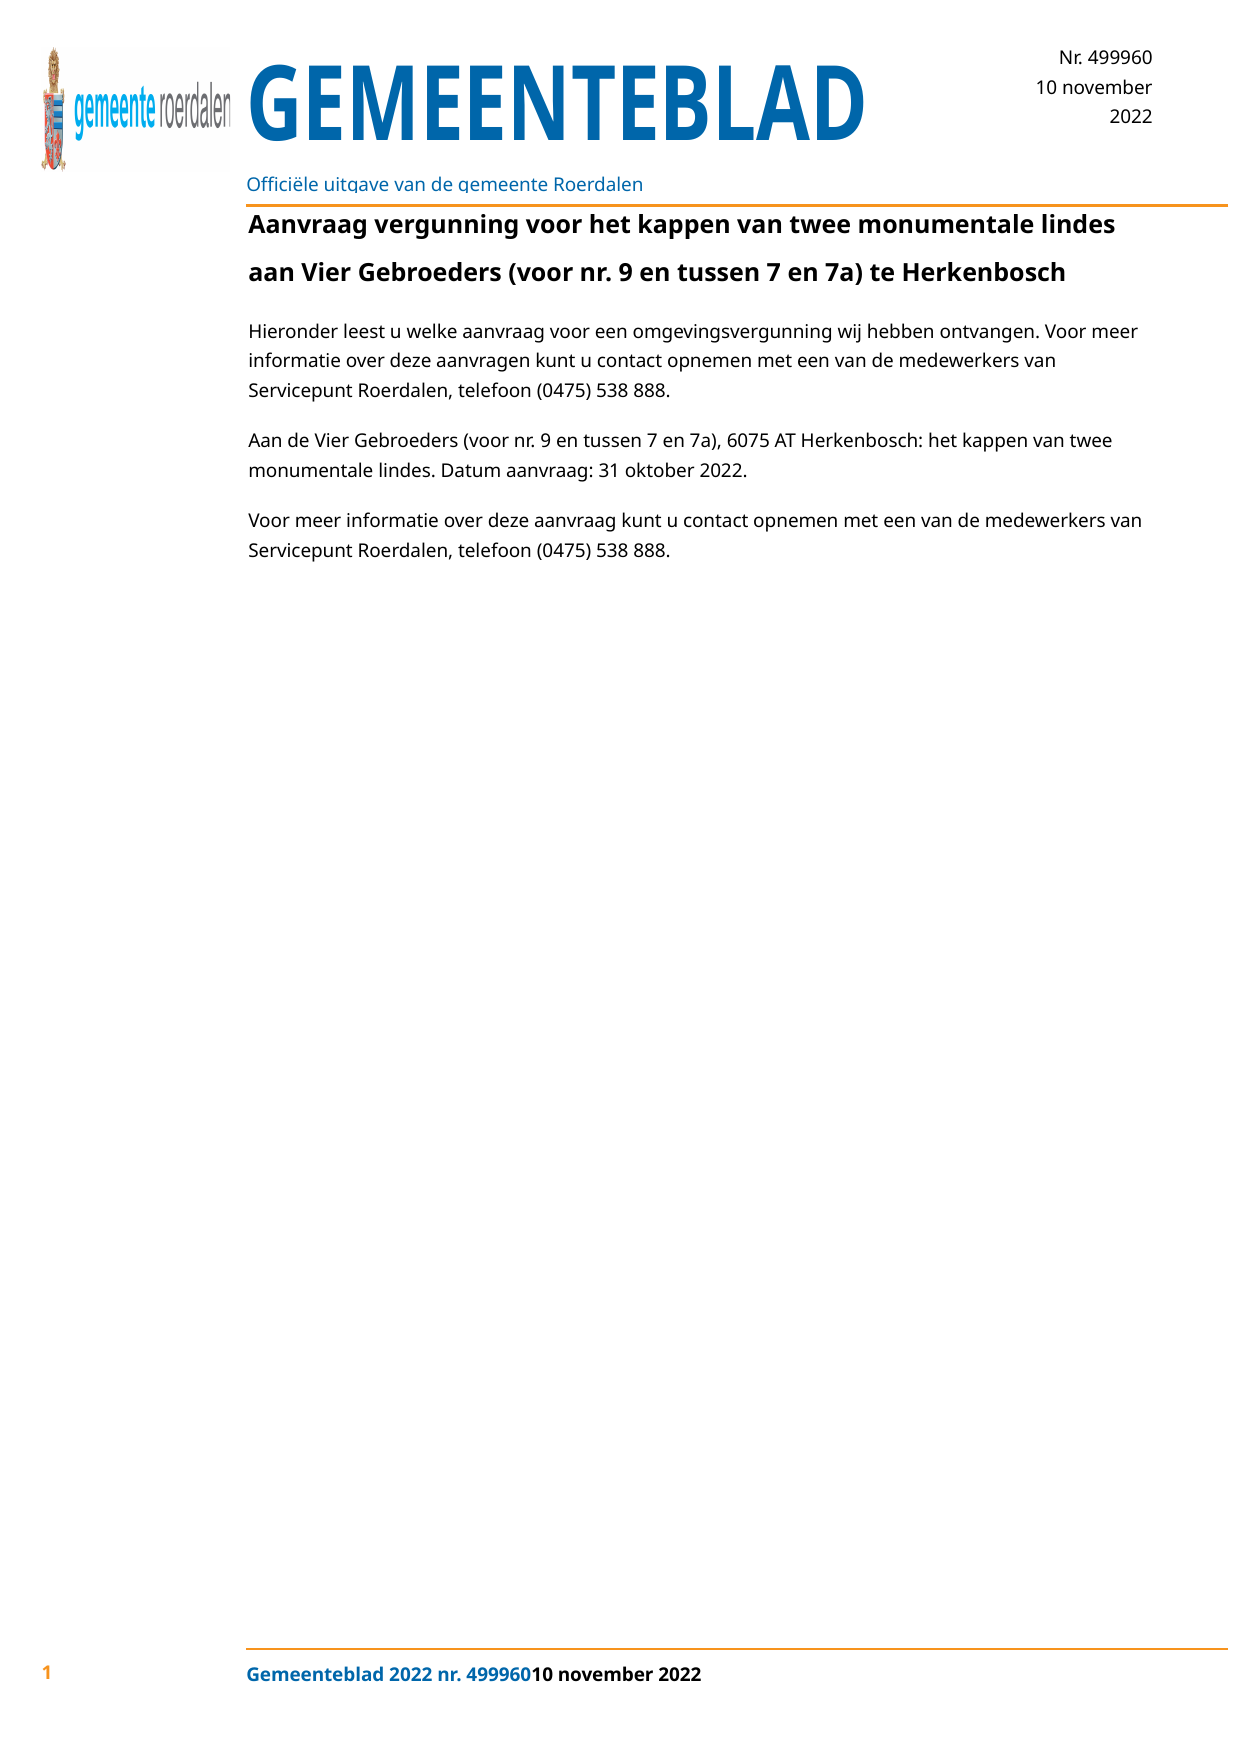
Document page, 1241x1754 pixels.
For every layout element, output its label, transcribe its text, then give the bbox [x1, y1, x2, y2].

text Aan de Vier Gebroeders (voor nr. 9 en tussen 7 en 7a), 6075 AT Herkenbosch: het kappen van twee monumentale lindes. Datum aanvraag: 31 oktober 2022. [248, 427, 1152, 483]
text Aanvraag vergunning voor het kappen van twee monumentale lindes aan Vier Gebroeders (voor nr. 9 en tussen 7 en 7a) te Herkenbosch [248, 207, 1152, 288]
text Hieronder leest u welke aanvraag voor een omgevingsvergunning wij hebben ontvangen. Voor meer informatie over deze aanvragen kunt u contact opnemen met een van de medewerkers van Servicepunt Roerdalen, telefoon (0475) 538 888. [248, 318, 1152, 403]
picture [41, 47, 231, 172]
text Voor meer informatie over deze aanvraag kunt u contact opnemen met een van de medewerkers van Servicepunt Roerdalen, telefoon (0475) 538 888. [248, 507, 1152, 563]
